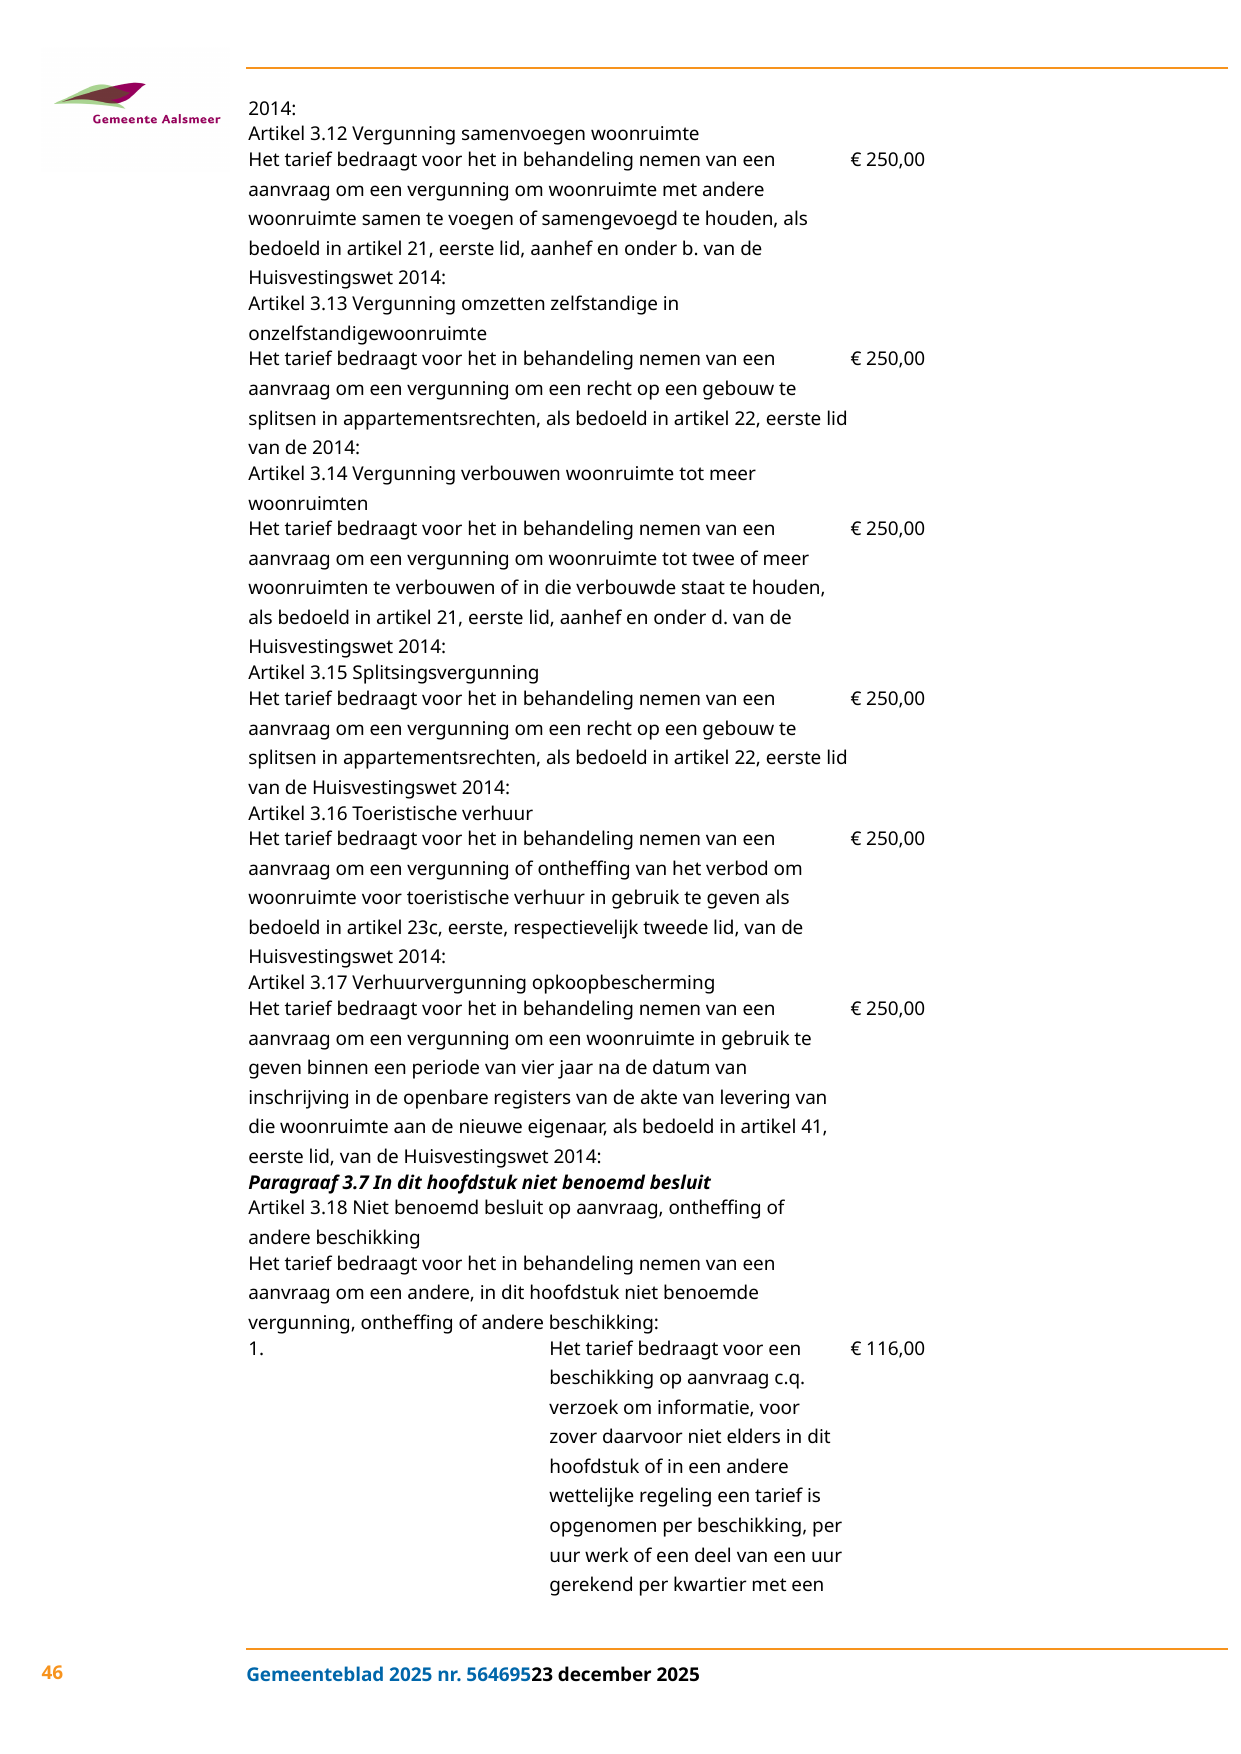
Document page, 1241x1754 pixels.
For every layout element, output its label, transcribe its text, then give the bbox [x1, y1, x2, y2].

table_cell [850, 1169, 1152, 1194]
table_cell Het tarief bedraagt voor het in behandeling nemen van een aanvraag om een vergunning om een woonruimte in gebruik te geven binnen een periode van vier jaar na de datum van inschrijving in de openbare registers van de akte van levering van die woonruimte aan de nieuwe eigenaar, als bedoeld in artikel 41, eerste lid, van de Huisvestingswet 2014: [248, 995, 850, 1169]
table_cell Het tarief bedraagt voor een beschikking op aanvraag c.q. verzoek om informatie, voor zover daarvoor niet elders in dit hoofdstuk of in een andere wettelijke regeling een tarief is opgenomen per beschikking, per uur werk of een deel van een uur gerekend per kwartier met een [549, 1335, 850, 1597]
table_cell [850, 1195, 1152, 1250]
table_cell Artikel 3.17 Verhuurvergunning opkoopbescherming [248, 970, 850, 995]
table_cell Het tarief bedraagt voor het in behandeling nemen van een aanvraag om een vergunning om een recht op een gebouw te splitsen in appartementsrechten, als bedoeld in artikel 22, eerste lid van de 2014: [248, 346, 850, 460]
table_cell Artikel 3.15 Splitsingsvergunning [248, 660, 850, 685]
table_cell Het tarief bedraagt voor het in behandeling nemen van een aanvraag om een vergunning of ontheffing van het verbod om woonruimte voor toeristische verhuur in gebruik te geven als bedoeld in artikel 23c, eerste, respectievelijk tweede lid, van de Huisvestingswet 2014: [248, 825, 850, 969]
table_cell [850, 1250, 1152, 1335]
table_cell € 250,00 [850, 995, 1152, 1169]
table_cell € 250,00 [850, 825, 1152, 969]
table_cell Het tarief bedraagt voor het in behandeling nemen van een aanvraag om een vergunning om een recht op een gebouw te splitsen in appartementsrechten, als bedoeld in artikel 22, eerste lid van de Huisvestingswet 2014: [248, 685, 850, 800]
table_cell [850, 660, 1152, 685]
table_cell Artikel 3.13 Vergunning omzetten zelfstandige in onzelfstandigewoonruimte [248, 290, 850, 346]
table_cell 1. [248, 1335, 549, 1597]
table_cell [850, 970, 1152, 995]
table_cell [850, 800, 1152, 825]
table_cell Het tarief bedraagt voor het in behandeling nemen van een aanvraag om een vergunning om woonruimte tot twee of meer woonruimten te verbouwen of in die verbouwde staat te houden, als bedoeld in artikel 21, eerste lid, aanhef en onder d. van de Huisvestingswet 2014: [248, 515, 850, 659]
table_cell Paragraaf 3.7 In dit hoofdstuk niet benoemd besluit [248, 1169, 850, 1194]
table_cell € 250,00 [850, 685, 1152, 800]
table_cell Artikel 3.18 Niet benoemd besluit op aanvraag, ontheffing of andere beschikking [248, 1195, 850, 1250]
picture [41, 47, 231, 172]
table_cell Artikel 3.16 Toeristische verhuur [248, 800, 850, 825]
table_cell € 250,00 [850, 146, 1152, 290]
table_cell [850, 95, 1152, 121]
table_cell [850, 460, 1152, 515]
table_cell 2014: [248, 95, 850, 121]
table_cell Het tarief bedraagt voor het in behandeling nemen van een aanvraag om een andere, in dit hoofdstuk niet benoemde vergunning, ontheffing of andere beschikking: [248, 1250, 850, 1335]
table_cell [850, 290, 1152, 346]
table_cell € 116,00 [850, 1335, 1152, 1597]
table_cell Het tarief bedraagt voor het in behandeling nemen van een aanvraag om een vergunning om woonruimte met andere woonruimte samen te voegen of samengevoegd te houden, als bedoeld in artikel 21, eerste lid, aanhef en onder b. van de Huisvestingswet 2014: [248, 146, 850, 290]
table_cell Artikel 3.12 Vergunning samenvoegen woonruimte [248, 121, 850, 146]
table_cell € 250,00 [850, 346, 1152, 460]
table_cell € 250,00 [850, 515, 1152, 659]
table_cell Artikel 3.14 Vergunning verbouwen woonruimte tot meer woonruimten [248, 460, 850, 515]
table_cell [850, 121, 1152, 146]
